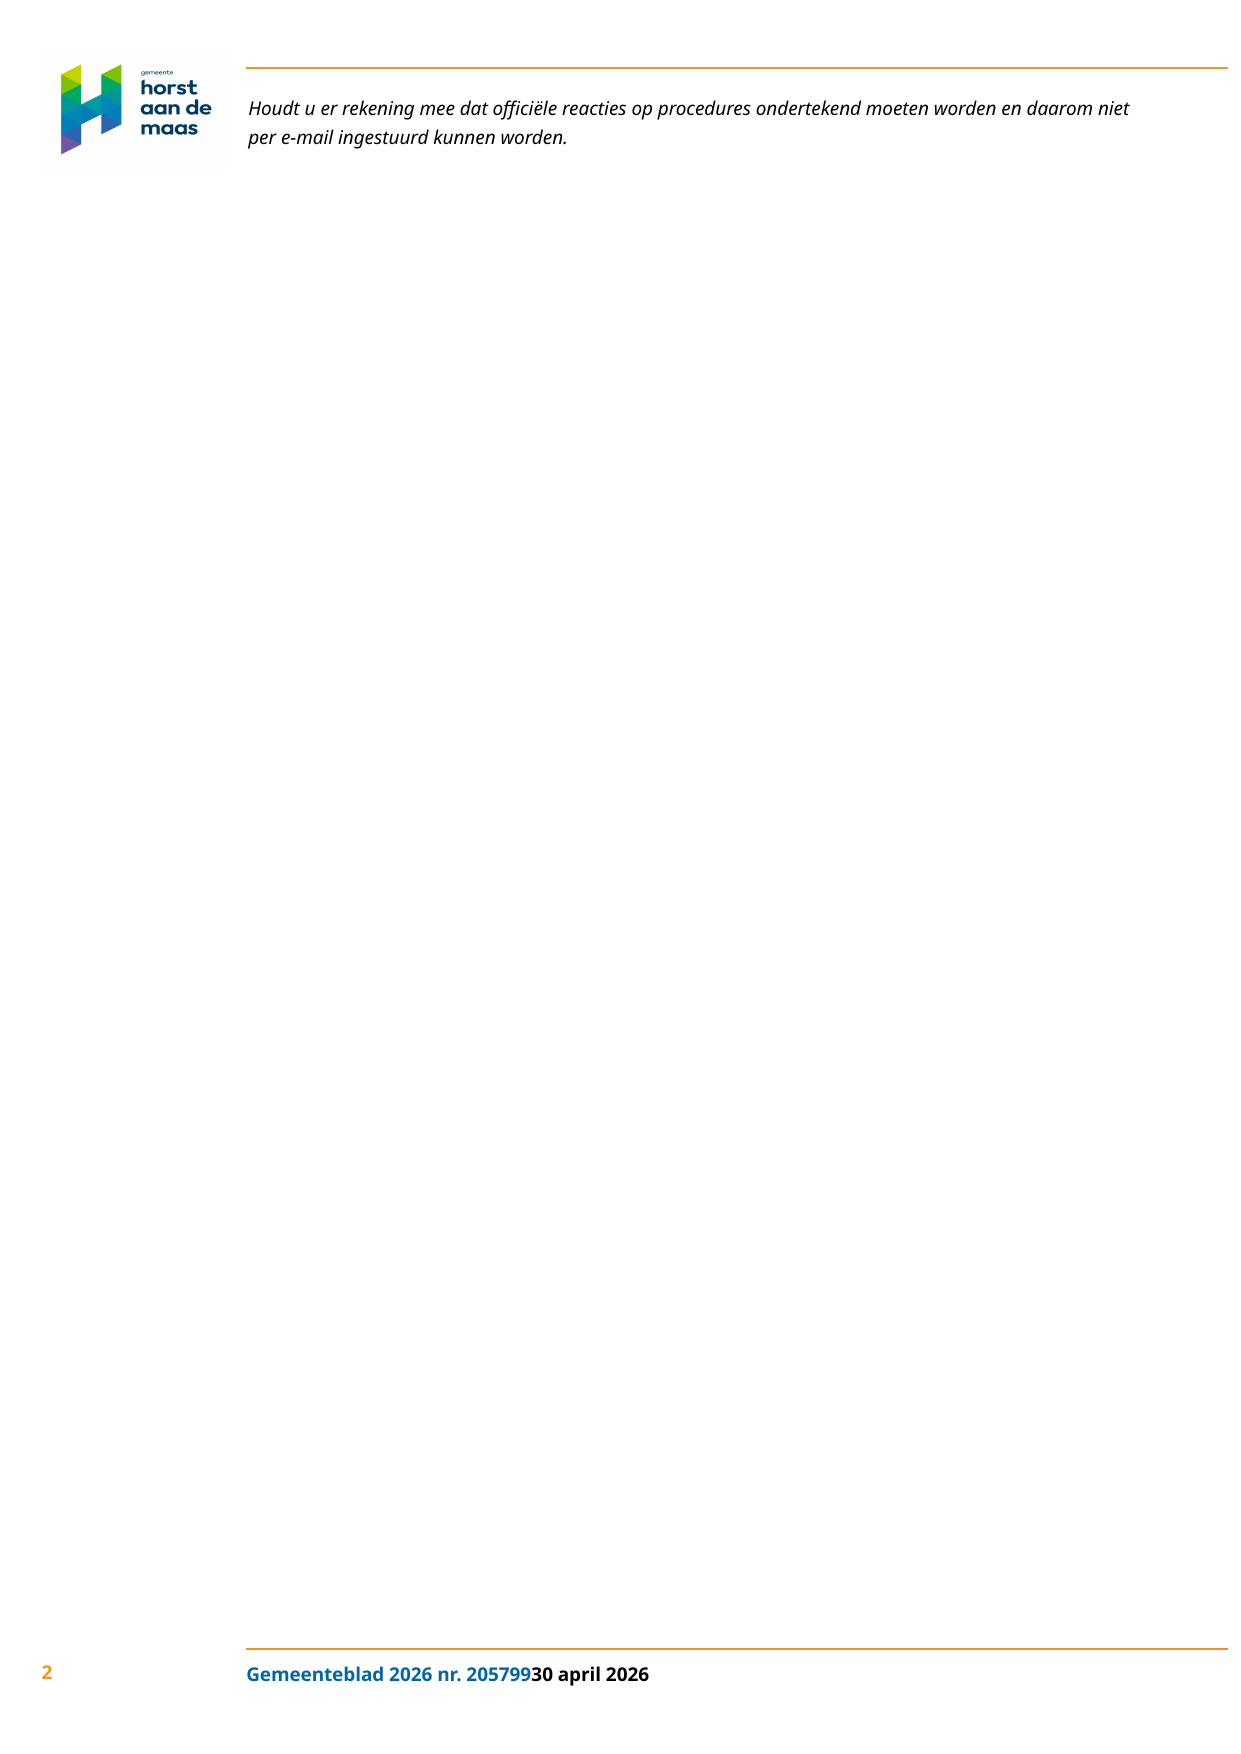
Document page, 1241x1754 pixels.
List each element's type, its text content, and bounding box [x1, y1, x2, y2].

text Houdt u er rekening mee dat officiële reacties op procedures ondertekend moeten worden en daarom niet per e-mail ingestuurd kunnen worden. [248, 95, 1152, 150]
picture [41, 47, 231, 172]
